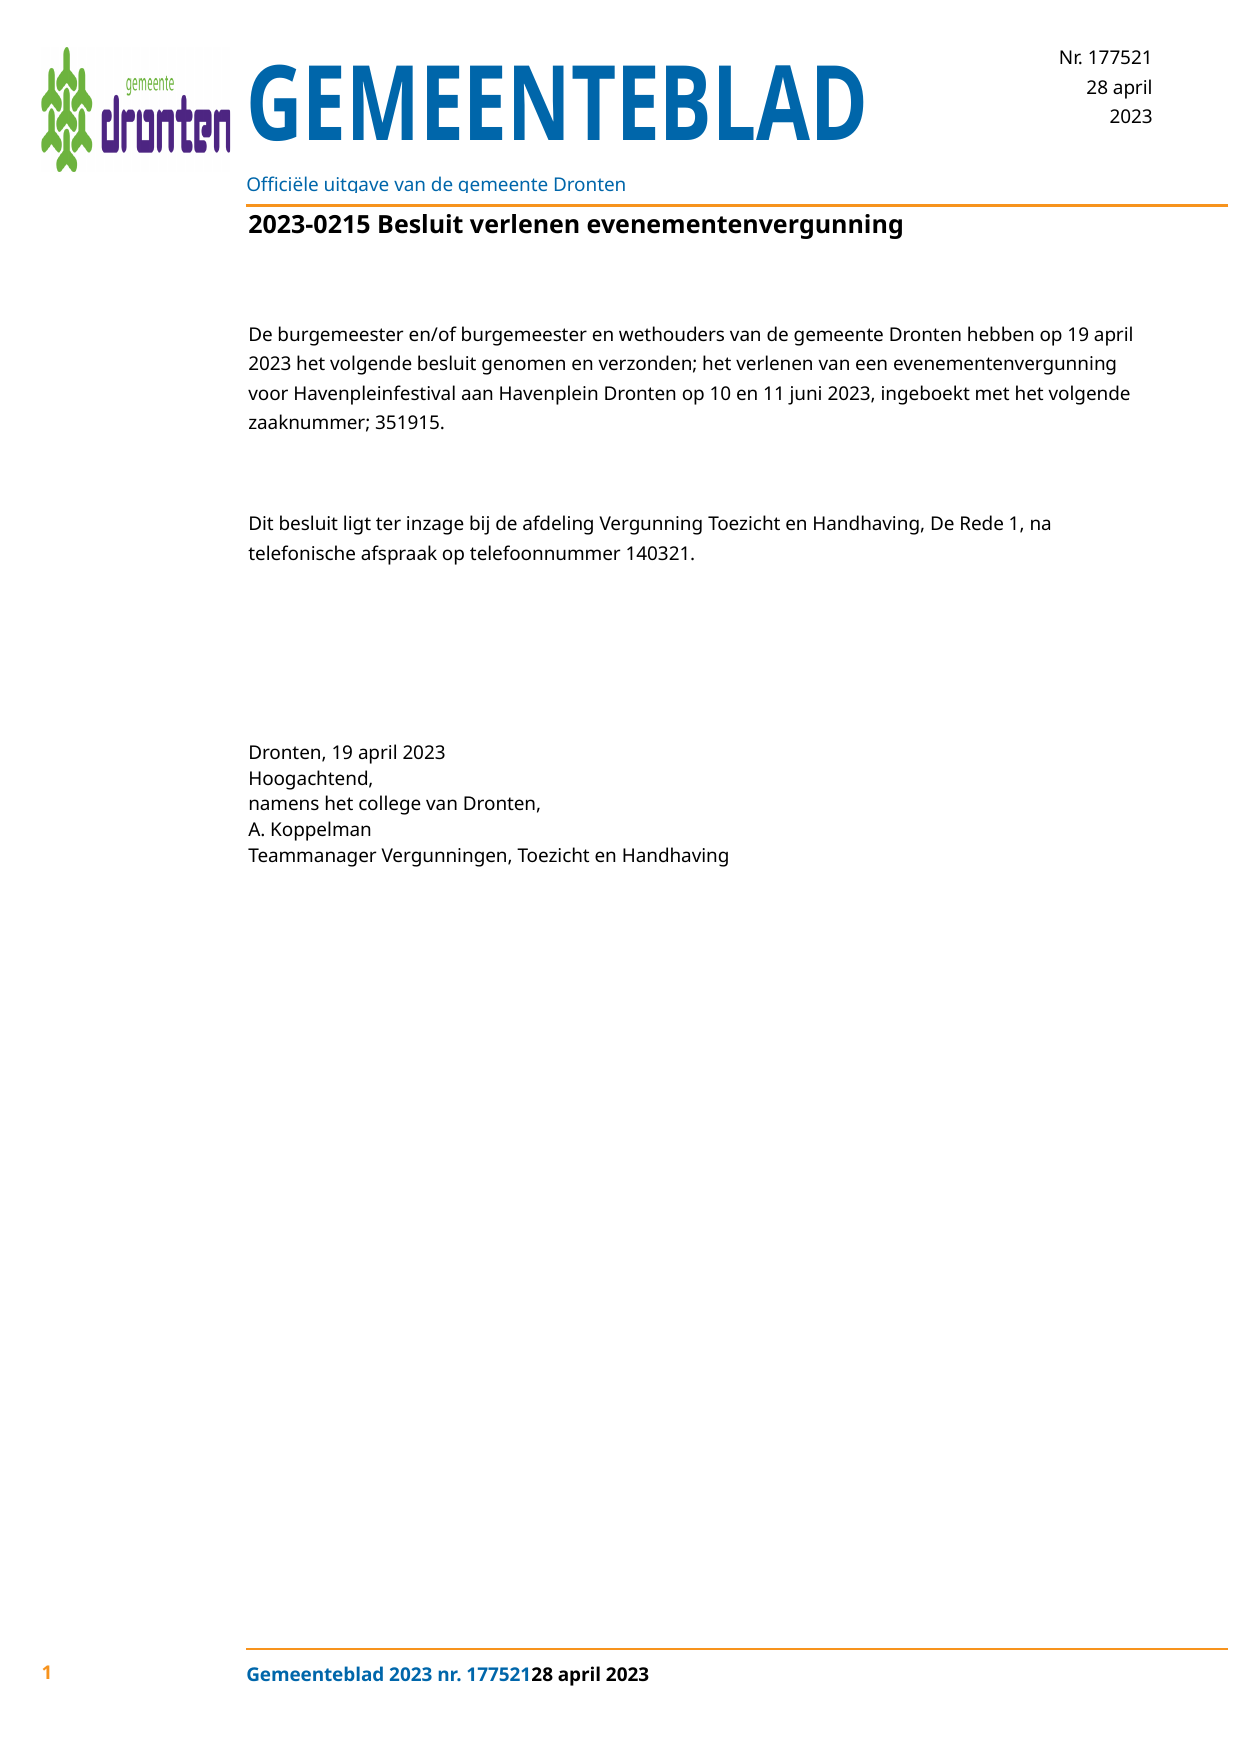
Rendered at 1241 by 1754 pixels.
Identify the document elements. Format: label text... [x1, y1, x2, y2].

text 2023-0215 Besluit verlenen evenementenvergunning [248, 207, 1152, 241]
text Hoogachtend, [248, 765, 1152, 790]
text Teammanager Vergunningen, Toezicht en Handhaving [248, 842, 1152, 868]
text A. Koppelman [248, 816, 1152, 842]
text namens het college van Dronten, [248, 790, 1152, 816]
picture [41, 47, 231, 172]
text Dit besluit ligt ter inzage bij de afdeling Vergunning Toezicht en Handhaving, De Rede 1, na telefonische afspraak op telefoonnummer 140321. [248, 510, 1152, 566]
text Dronten, 19 april 2023 [248, 739, 1152, 765]
text De burgemeester en/of burgemeester en wethouders van de gemeente Dronten hebben op 19 april 2023 het volgende besluit genomen en verzonden; het verlenen van een evenementenvergunning voor Havenpleinfestival aan Havenplein Dronten op 10 en 11 juni 2023, ingeboekt met het volgende zaaknummer; 351915. [248, 321, 1152, 435]
